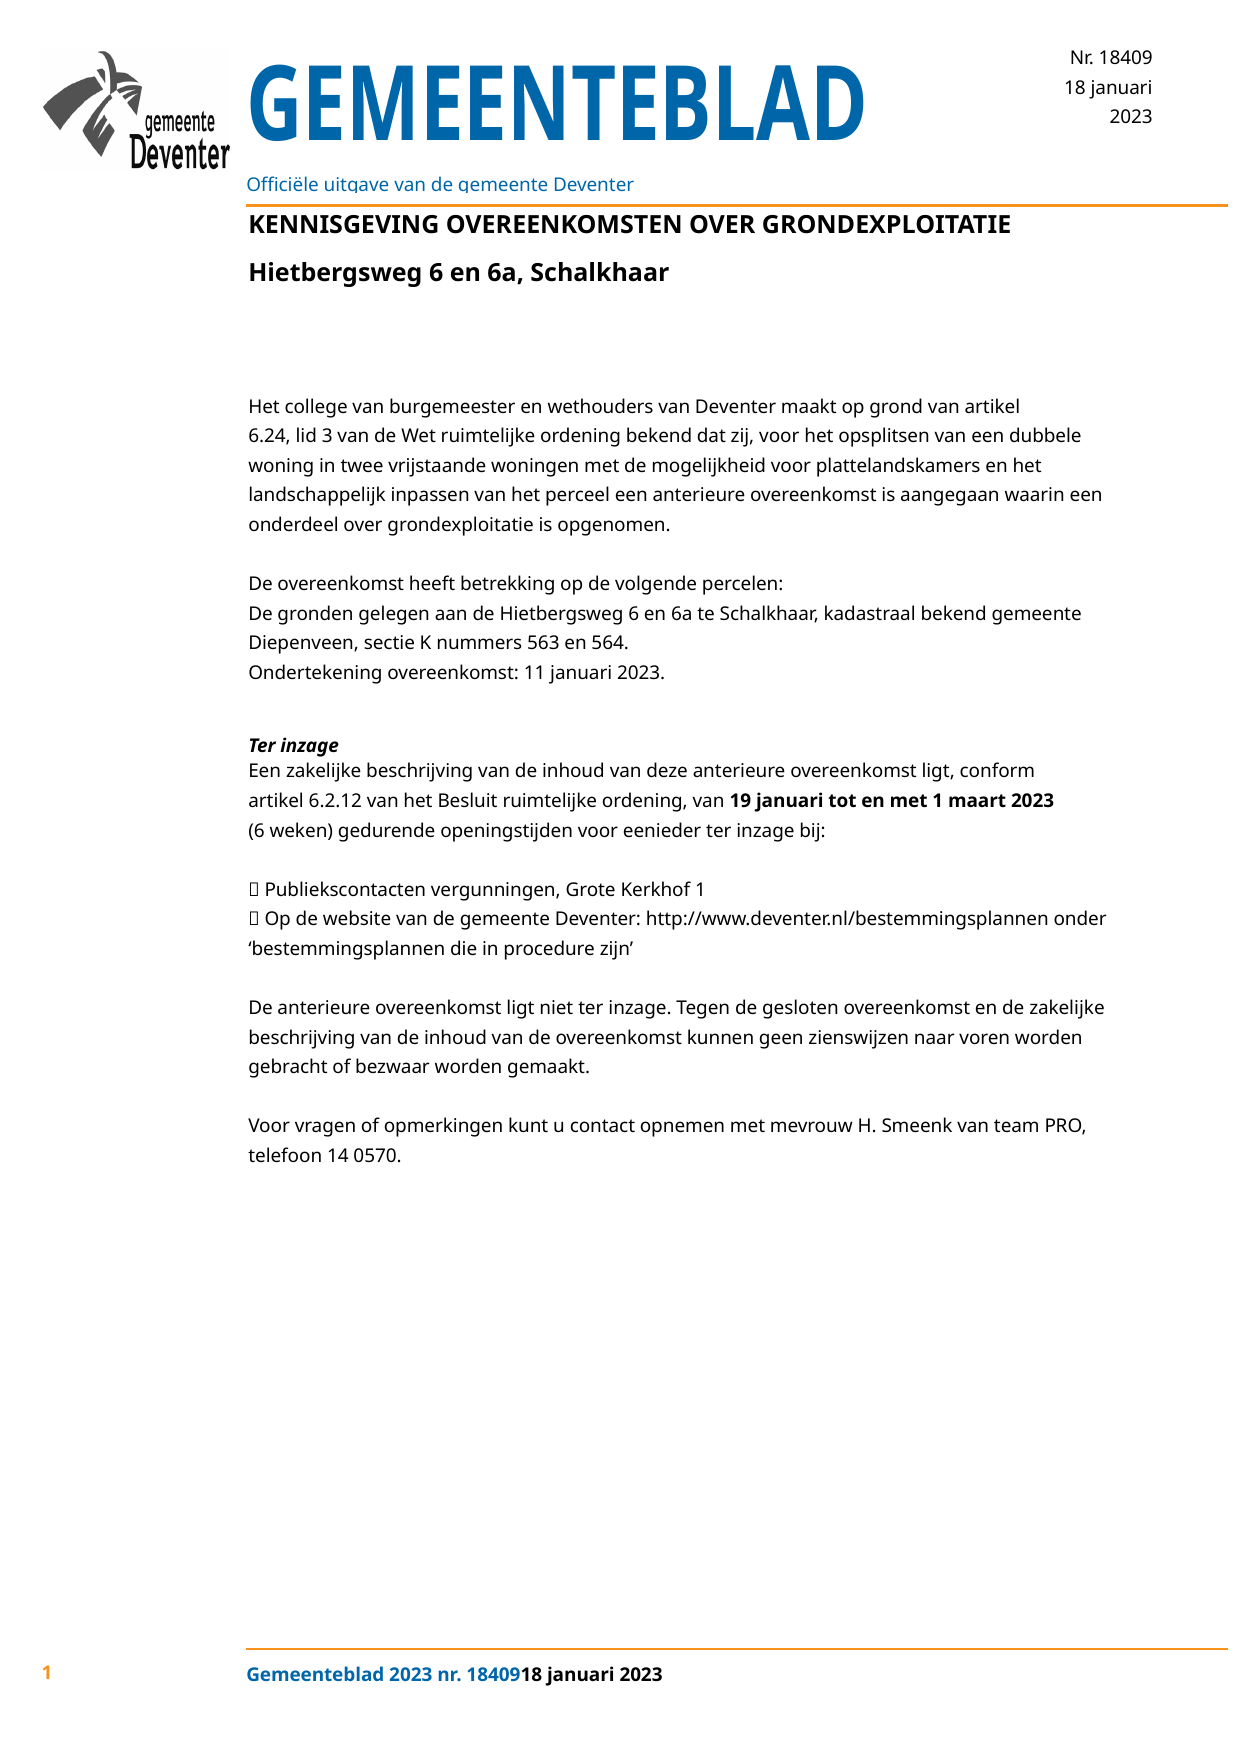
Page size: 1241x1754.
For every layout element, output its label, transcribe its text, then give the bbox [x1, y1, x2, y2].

text  Publiekscontacten vergunningen, Grote Kerkhof 1 [248, 876, 1152, 902]
picture [41, 47, 231, 172]
text De gronden gelegen aan de Hietbergsweg 6 en 6a te Schalkhaar, kadastraal bekend gemeente Diepenveen, sectie K nummers 563 en 564. [248, 600, 1152, 655]
text KENNISGEVING OVEREENKOMSTEN OVER GRONDEXPLOITATIE Hietbergsweg 6 en 6a, Schalkhaar [248, 207, 1152, 288]
text Voor vragen of opmerkingen kunt u contact opnemen met mevrouw H. Smeenk van team PRO, telefoon 14 0570. [248, 1113, 1152, 1168]
text Ter inzage [248, 732, 1152, 758]
text (6 weken) gedurende openingstijden voor eenieder ter inzage bij: [248, 817, 1152, 842]
text De anterieure overeenkomst ligt niet ter inzage. Tegen de gesloten overeenkomst en de zakelijke beschrijving van de inhoud van de overeenkomst kunnen geen zienswijzen naar voren worden gebracht of bezwaar worden gemaakt. [248, 994, 1152, 1079]
text Ondertekening overeenkomst: 11 januari 2023. [248, 659, 1152, 685]
text Het college van burgemeester en wethouders van Deventer maakt op grond van artikel [248, 393, 1152, 419]
text 6.24, lid 3 van de Wet ruimtelijke ordening bekend dat zij, voor het opsplitsen van een dubbele woning in twee vrijstaande woningen met de mogelijkheid voor plattelandskamers en het landschappelijk inpassen van het perceel een anterieure overeenkomst is aangegaan waarin een onderdeel over grondexploitatie is opgenomen. [248, 422, 1152, 537]
text De overeenkomst heeft betrekking op de volgende percelen: [248, 570, 1152, 596]
text artikel 6.2.12 van het Besluit ruimtelijke ordening, van 19 januari tot en met 1 maart 2023 [248, 787, 1152, 813]
text  Op de website van de gemeente Deventer: http://www.deventer.nl/bestemmingsplannen onder ‘bestemmingsplannen die in procedure zijn’ [248, 906, 1152, 961]
text Een zakelijke beschrijving van de inhoud van deze anterieure overeenkomst ligt, conform [248, 758, 1152, 783]
